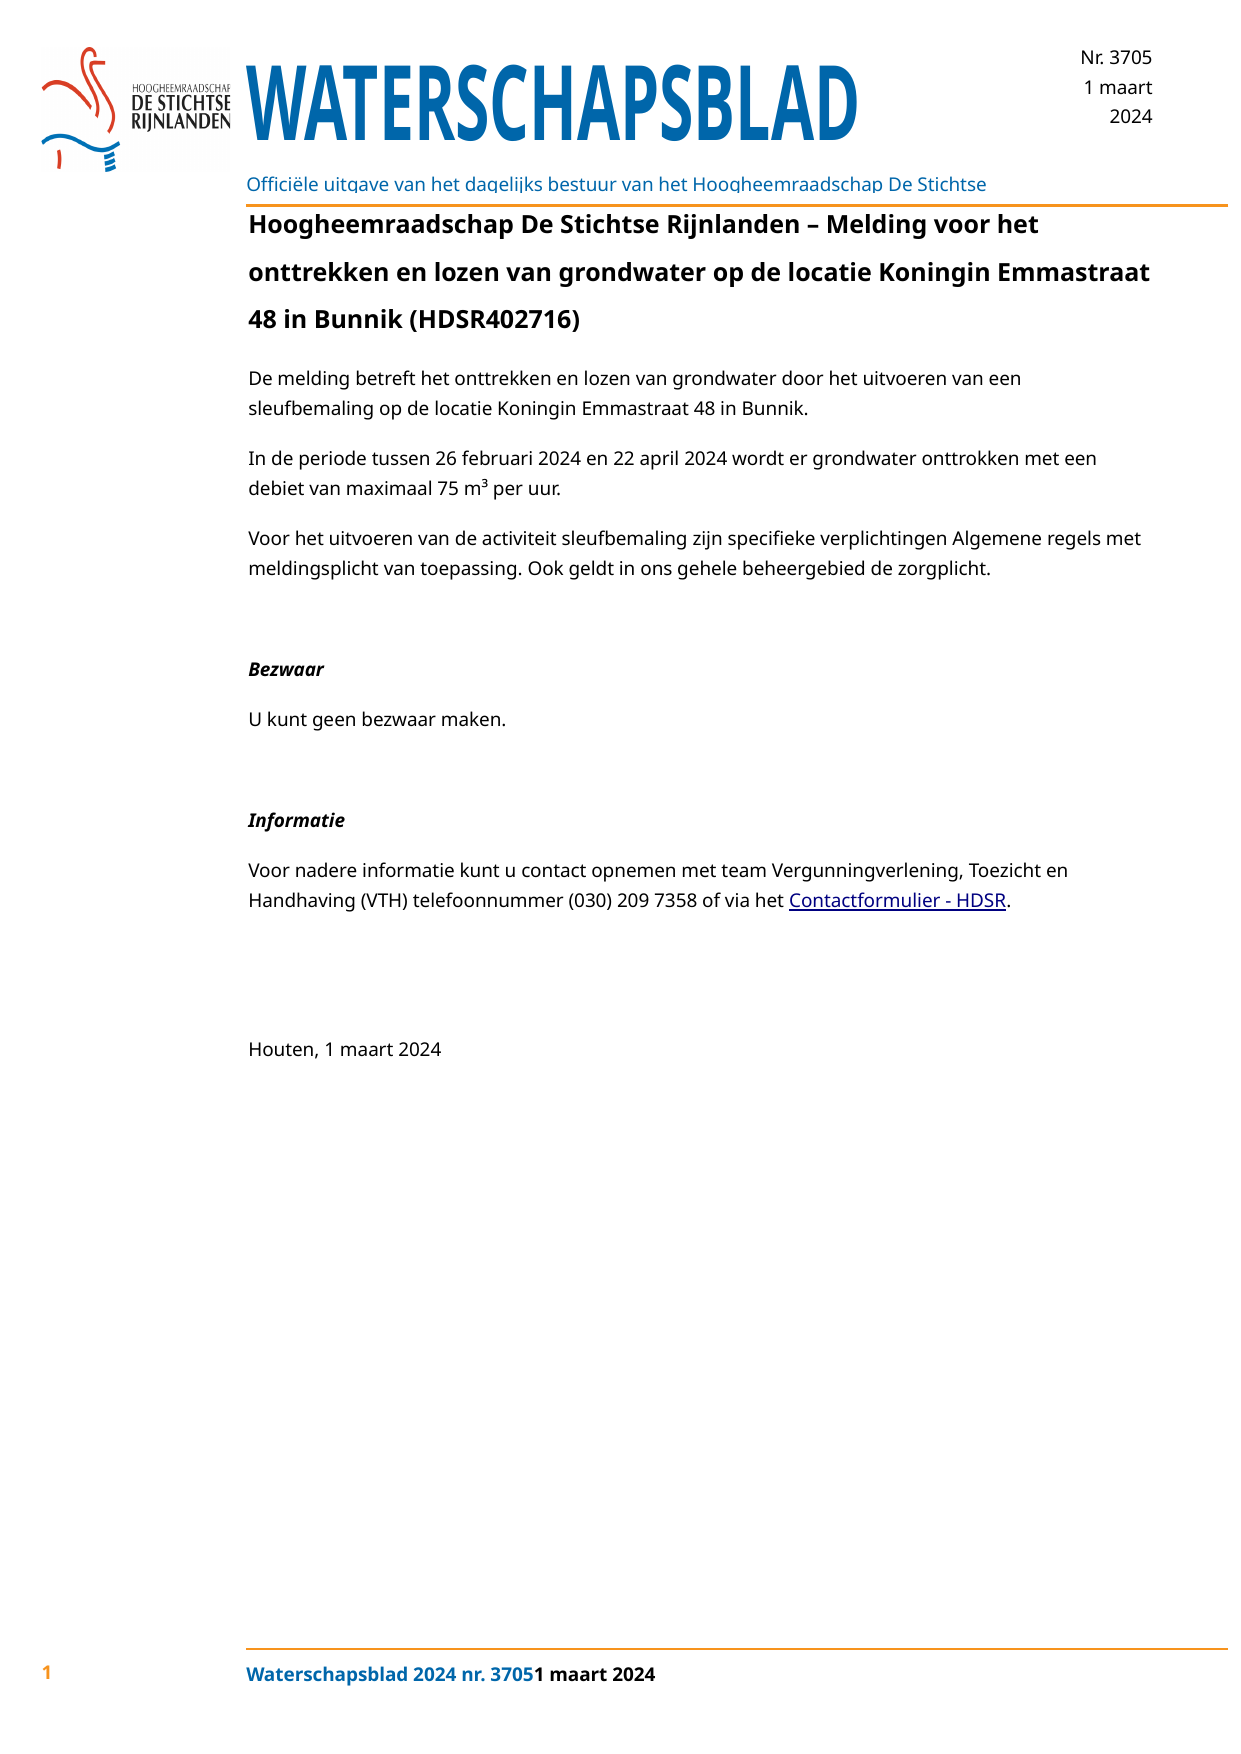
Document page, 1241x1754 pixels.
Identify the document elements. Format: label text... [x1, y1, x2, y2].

text In de periode tussen 26 februari 2024 en 22 april 2024 wordt er grondwater onttrokken met een debiet van maximaal 75 m³ per uur. [248, 446, 1152, 501]
picture [41, 47, 231, 172]
text De melding betreft het onttrekken en lozen van grondwater door het uitvoeren van een sleufbemaling op de locatie Koningin Emmastraat 48 in Bunnik. [248, 366, 1152, 421]
text Houten, 1 maart 2024 [248, 1036, 1152, 1062]
text U kunt geen bezwaar maken. [248, 706, 1152, 732]
text Voor het uitvoeren van de activiteit sleufbemaling zijn specifieke verplichtingen Algemene regels met meldingsplicht van toepassing. Ook geldt in ons gehele beheergebied de zorgplicht. [248, 526, 1152, 581]
text Informatie [248, 807, 1152, 833]
text Bezwaar [248, 656, 1152, 682]
text Hoogheemraadschap De Stichtse Rijnlanden – Melding voor het onttrekken en lozen van grondwater op de locatie Koningin Emmastraat 48 in Bunnik (HDSR402716) [248, 207, 1152, 336]
text Voor nadere informatie kunt u contact opnemen met team Vergunningverlening, Toezicht en Handhaving (VTH) telefoonnummer (030) 209 7358 of via het Contactformulier - HDSR. [248, 858, 1152, 913]
